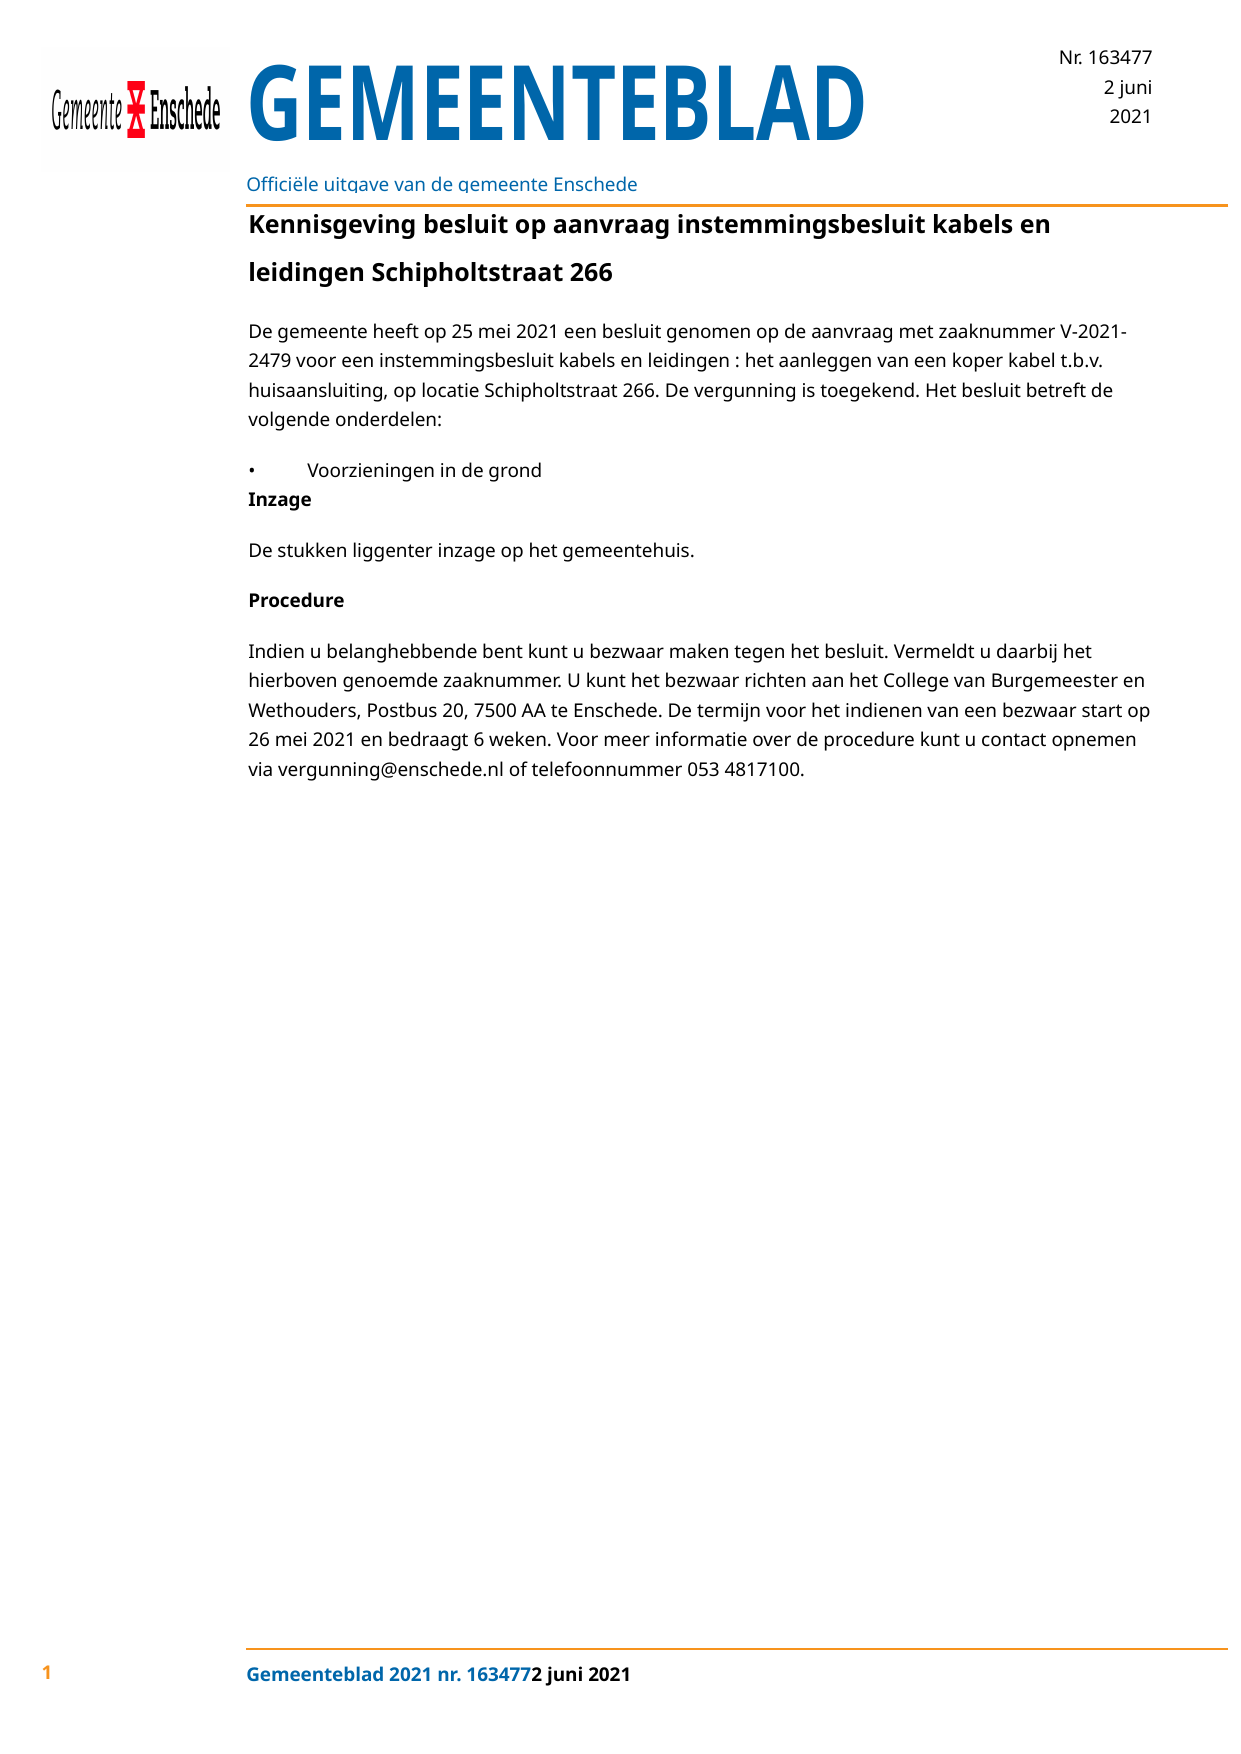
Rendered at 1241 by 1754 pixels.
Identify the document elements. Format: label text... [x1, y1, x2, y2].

text Indien u belanghebbende bent kunt u bezwaar maken tegen het besluit. Vermeldt u daarbij het hierboven genoemde zaaknummer. U kunt het bezwaar richten aan het College van Burgemees­ter en Wethouders, Postbus 20, 7500 AA te Enschede. De termijn voor het indienen van een bezwaar start op 26 mei 2021 en bedraagt 6 weken. Voor meer informatie over de procedure kunt u contact opnemen via vergunning@enschede.nl of telefoonnummer 053 4817100. [248, 638, 1152, 782]
text Procedure [248, 587, 1152, 613]
list Voorzieningen in de grond [248, 457, 1152, 483]
picture [41, 47, 231, 172]
text Kennisgeving besluit op aanvraag instemmingsbesluit kabels en leidingen Schipholtstraat 266 [248, 207, 1152, 288]
text De stukken liggenter inzage op het gemeentehuis. [248, 537, 1152, 563]
text Inzage [248, 487, 1152, 512]
text De gemeente heeft op 25 mei 2021 een besluit genomen op de aanvraag met zaaknummer V-2021-2479 voor een instemmingsbesluit kabels en leidingen : het aanleggen van een koper kabel t.b.v. huisaansluiting, op locatie Schipholtstraat 266. De vergunning is toegekend. Het besluit betreft de volgende onderdelen: [248, 318, 1152, 432]
